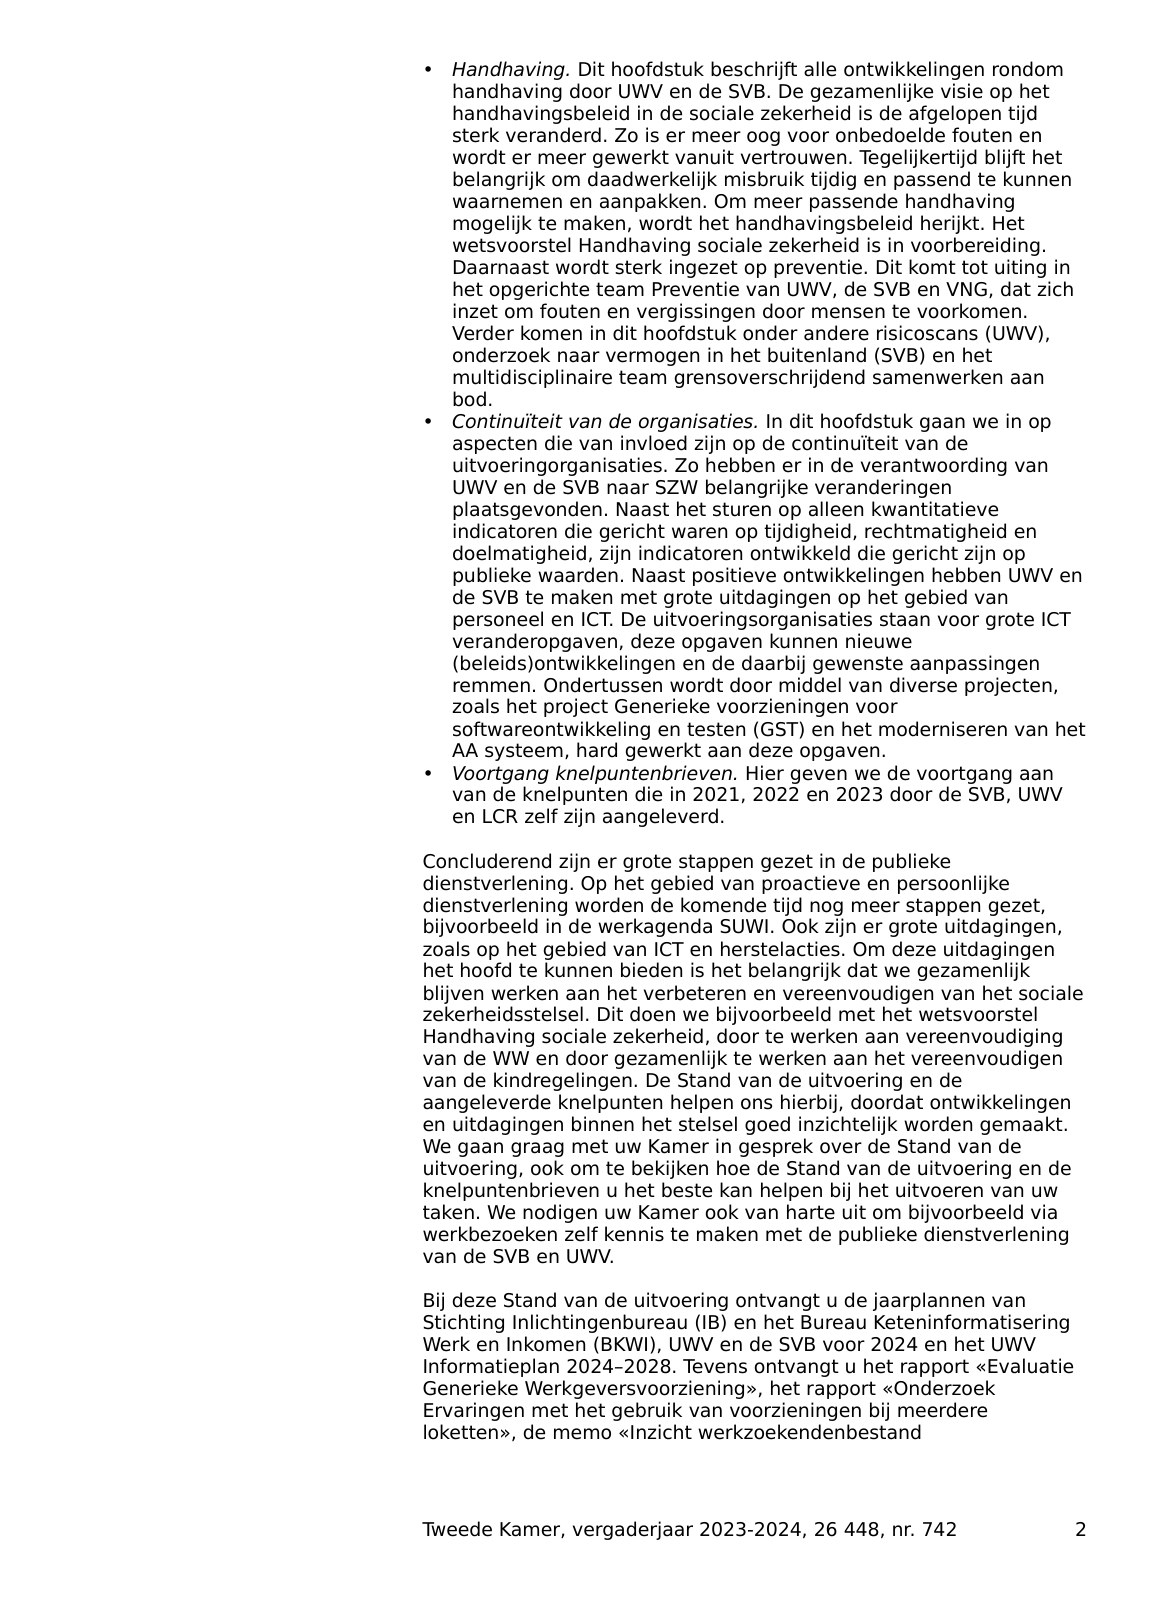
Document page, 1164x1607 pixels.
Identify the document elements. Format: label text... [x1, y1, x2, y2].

text • Handhaving. Dit hoofdstuk beschrijft alle ontwikkelingen rondom handhaving door UWV en de SVB. De gezamenlijke visie op het handhavingsbeleid in de sociale zekerheid is de afgelopen tijd sterk veranderd. Zo is er meer oog voor onbedoelde fouten en wordt er meer gewerkt vanuit vertrouwen. Tegelijkertijd blijft het belangrijk om daadwerkelijk misbruik tijdig en passend te kunnen waarnemen en aanpakken. Om meer passende handhaving mogelijk te maken, wordt het handhavingsbeleid herijkt. Het wetsvoorstel Handhaving sociale zekerheid is in voorbereiding. Daarnaast wordt sterk ingezet op preventie. Dit komt tot uiting in het opgerichte team Preventie van UWV, de SVB en VNG, dat zich inzet om fouten en vergissingen door mensen te voorkomen. Verder komen in dit hoofdstuk onder andere risicoscans (UWV), onderzoek naar vermogen in het buitenland (SVB) en het multidisciplinaire team grensoverschrijdend samenwerken aan bod. [422, 59, 1087, 411]
text • Continuïteit van de organisaties. In dit hoofdstuk gaan we in op aspecten die van invloed zijn op de continuïteit van de uitvoeringorganisaties. Zo hebben er in de verantwoording van UWV en de SVB naar SZW belangrijke veranderingen plaatsgevonden. Naast het sturen op alleen kwantitatieve indicatoren die gericht waren op tijdigheid, rechtmatigheid en doelmatigheid, zijn indicatoren ontwikkeld die gericht zijn op publieke waarden. Naast positieve ontwikkelingen hebben UWV en de SVB te maken met grote uitdagingen op het gebied van personeel en ICT. De uitvoeringsorganisaties staan voor grote ICT veranderopgaven, deze opgaven kunnen nieuwe (beleids)ontwikkelingen en de daarbij gewenste aanpassingen remmen. Ondertussen wordt door middel van diverse projecten, zoals het project Generieke voorzieningen voor softwareontwikkeling en testen (GST) en het moderniseren van het AA systeem, hard gewerkt aan deze opgaven. [422, 411, 1087, 762]
text Concluderend zijn er grote stappen gezet in de publieke dienstverlening. Op het gebied van proactieve en persoonlijke dienstverlening worden de komende tijd nog meer stappen gezet, bijvoorbeeld in de werkagenda SUWI. Ook zijn er grote uitdagingen, zoals op het gebied van ICT en herstelacties. Om deze uitdagingen het hoofd te kunnen bieden is het belangrijk dat we gezamenlijk blijven werken aan het verbeteren en vereenvoudigen van het sociale zekerheidsstelsel. Dit doen we bijvoorbeeld met het wetsvoorstel Handhaving sociale zekerheid, door te werken aan vereenvoudiging van de WW en door gezamenlijk te werken aan het vereenvoudigen van de kindregelingen. De Stand van de uitvoering en de aangeleverde knelpunten helpen ons hierbij, doordat ontwikkelingen en uitdagingen binnen het stelsel goed inzichtelijk worden gemaakt. We gaan graag met uw Kamer in gesprek over de Stand van de uitvoering, ook om te bekijken hoe de Stand van de uitvoering en de knelpuntenbrieven u het beste kan helpen bij het uitvoeren van uw taken. We nodigen uw Kamer ook van harte uit om bijvoorbeeld via werkbezoeken zelf kennis te maken met de publieke dienstverlening van de SVB en UWV. [422, 851, 1087, 1268]
text Bij deze Stand van de uitvoering ontvangt u de jaarplannen van Stichting Inlichtingenbureau (IB) en het Bureau Keteninformatisering Werk en Inkomen (BKWI), UWV en de SVB voor 2024 en het UWV Informatieplan 2024–2028. Tevens ontvangt u het rapport «Evaluatie Generieke Werkgeversvoorziening», het rapport «Onderzoek Ervaringen met het gebruik van voorzieningen bij meerdere loketten», de memo «Inzicht werkzoekendenbestand [422, 1290, 1087, 1444]
text • Voortgang knelpuntenbrieven. Hier geven we de voortgang aan van de knelpunten die in 2021, 2022 en 2023 door de SVB, UWV en LCR zelf zijn aangeleverd. [422, 762, 1087, 828]
